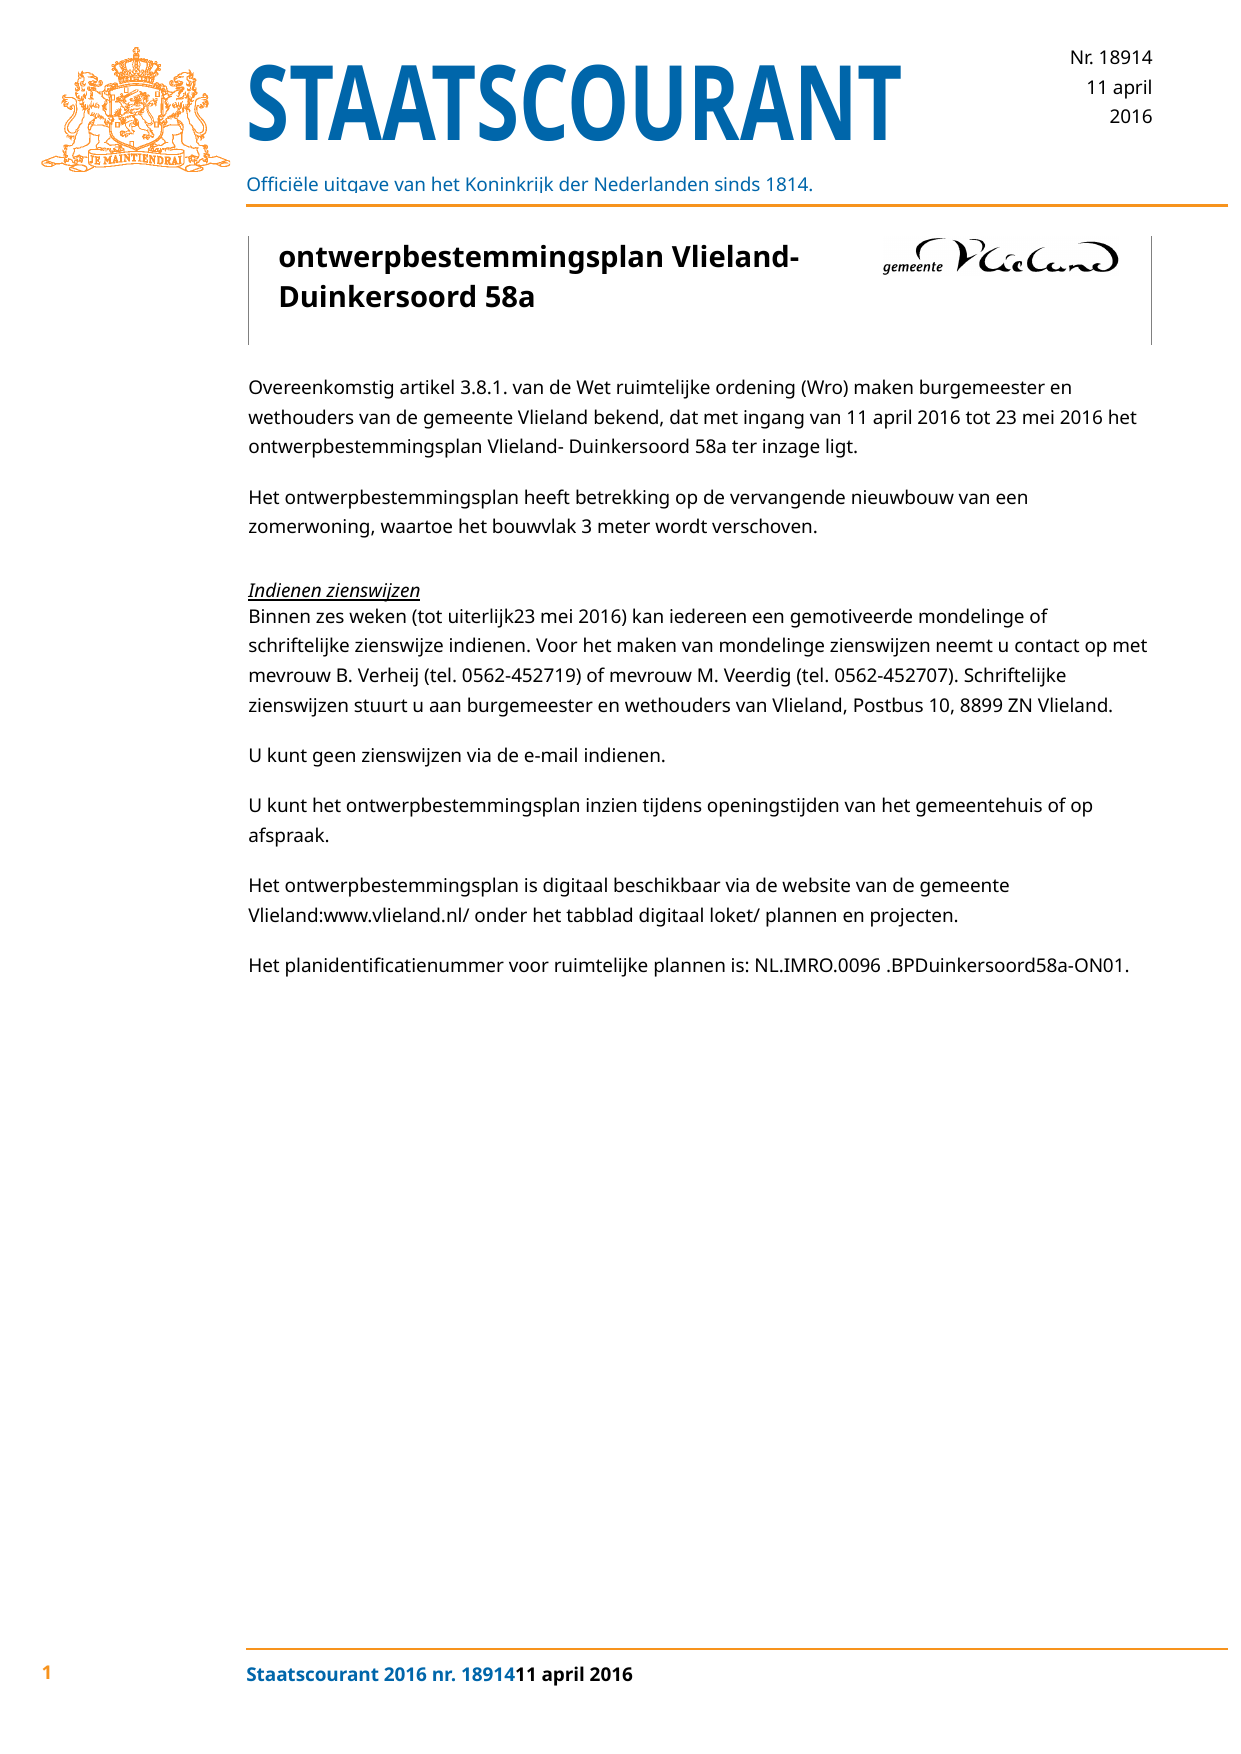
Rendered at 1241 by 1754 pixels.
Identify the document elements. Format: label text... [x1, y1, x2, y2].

text Het ontwerpbestemmingsplan heeft betrekking op de vervangende nieuwbouw van een zomerwoning, waartoe het bouwvlak 3 meter wordt verschoven. [248, 484, 1152, 539]
text Indienen zienswijzen [248, 577, 1152, 603]
text U kunt het ontwerpbestemmingsplan inzien tijdens openingstijden van het gemeentehuis of op afspraak. [248, 793, 1152, 848]
text Het planidentificatienummer voor ruimtelijke plannen is: NL.IMRO.0096 .BPDuinkersoord58a-ON01. [248, 953, 1152, 978]
text Het ontwerpbestemmingsplan is digitaal beschikbaar via de website van de gemeente Vlieland:www.vlieland.nl/ onder het tabblad digitaal loket/ plannen en projecten. [248, 873, 1152, 928]
table_header ontwerpbestemmingsplan Vlieland-Duinkersoord 58a [249, 236, 850, 345]
text Overeenkomstig artikel 3.8.1. van de Wet ruimtelijke ordening (Wro) maken burgemeester en wethouders van de gemeente Vlieland bekend, dat met ingang van 11 april 2016 tot 23 mei 2016 het ontwerpbestemmingsplan Vlieland- Duinkersoord 58a ter inzage ligt. [248, 374, 1152, 459]
table_header [850, 236, 1151, 345]
text Binnen zes weken (tot uiterlijk23 mei 2016) kan iedereen een gemotiveerde mondelinge of schriftelijke zienswijze indienen. Voor het maken van mondelinge zienswijzen neemt u contact op met mevrouw B. Verheij (tel. 0562-452719) of mevrouw M. Veerdig (tel. 0562-452707). Schriftelijke zienswijzen stuurt u aan burgemeester en wethouders van Vlieland, Postbus 10, 8899 ZN Vlieland. [248, 603, 1152, 718]
text U kunt geen zienswijzen via de e-mail indienen. [248, 742, 1152, 768]
picture [41, 47, 231, 172]
picture [882, 236, 1119, 276]
